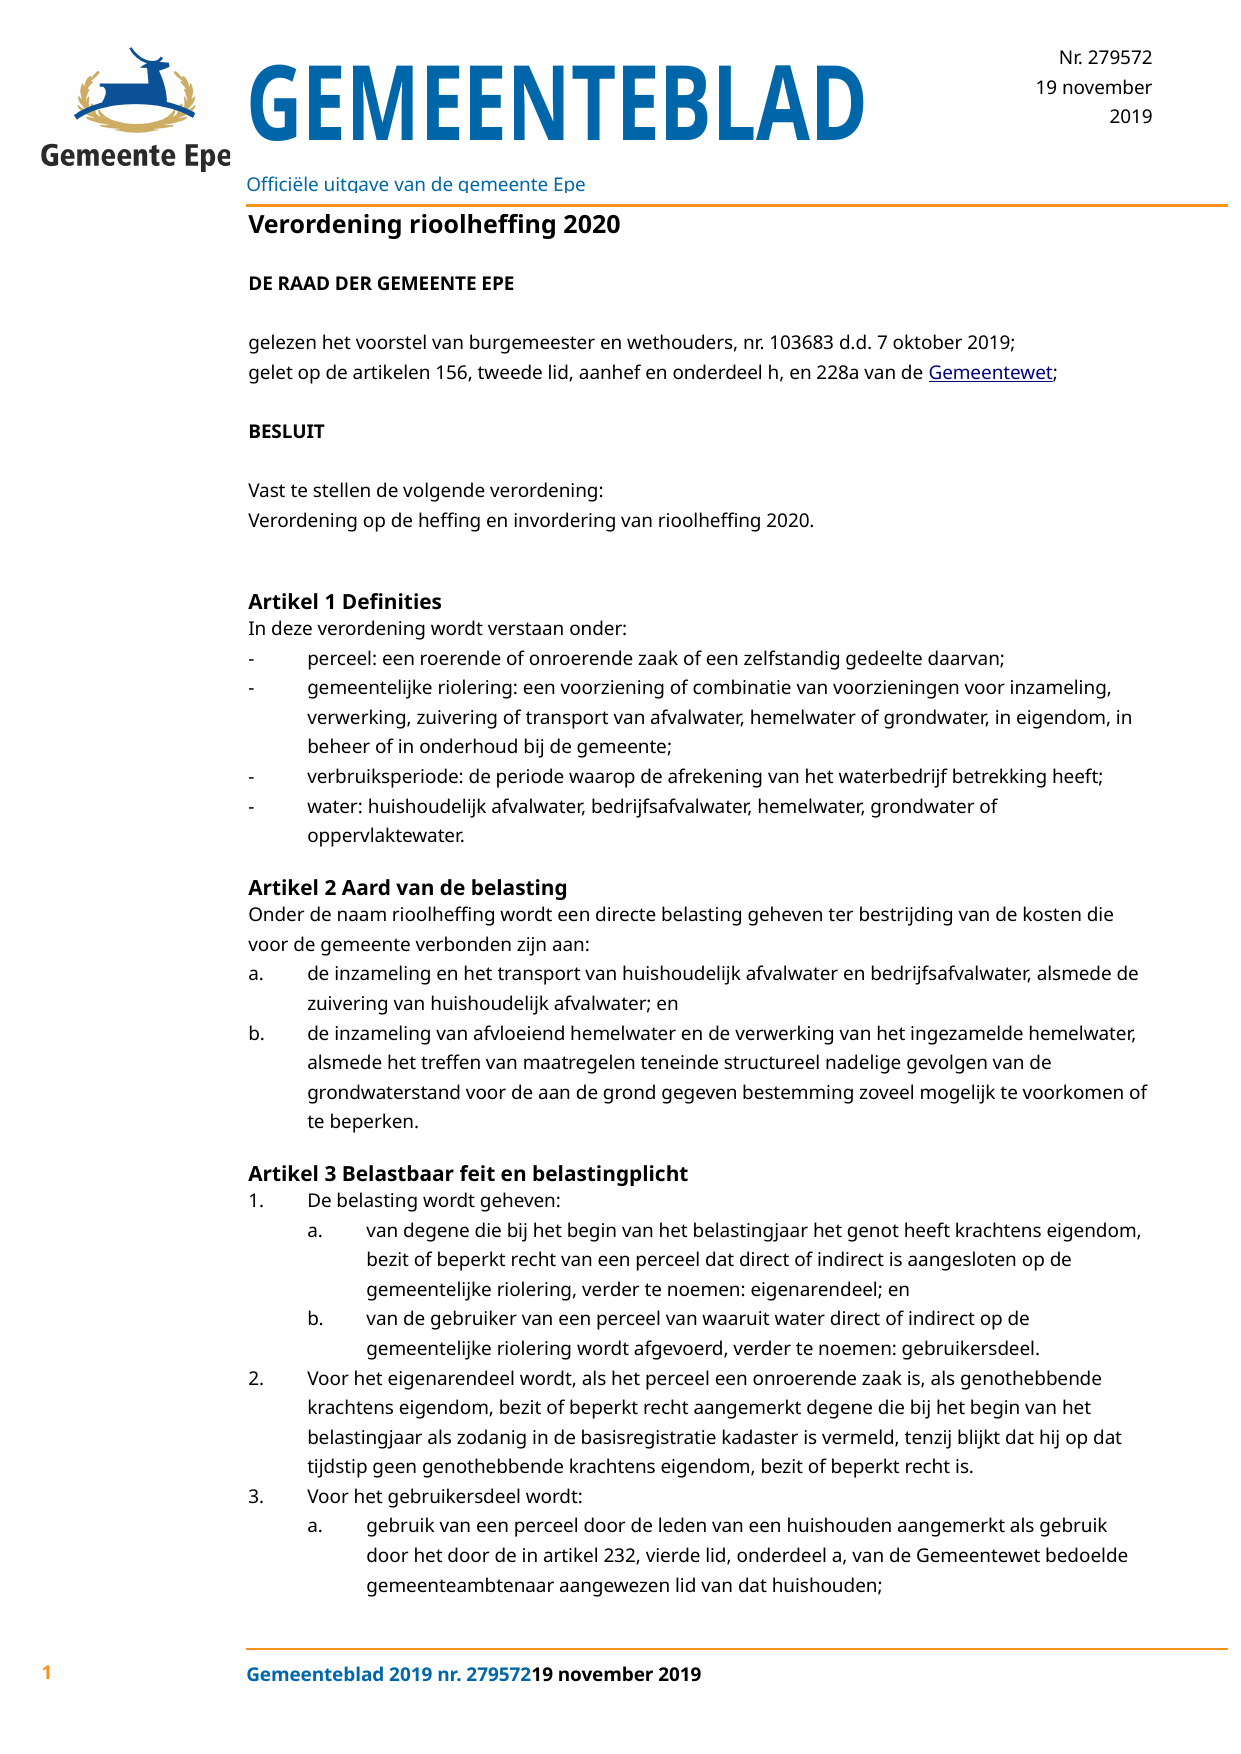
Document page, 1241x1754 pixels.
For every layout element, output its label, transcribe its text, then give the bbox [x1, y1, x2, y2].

text Verordening rioolheffing 2020 [248, 207, 1152, 241]
text DE RAAD DER GEMEENTE EPE [248, 270, 1152, 296]
text BESLUIT [248, 418, 1152, 444]
list van de gebruiker van een perceel van waaruit water direct of indirect op de gemeentelijke riolering wordt afgevoerd, verder te noemen: gebruikersdeel. [307, 1306, 1152, 1361]
text gelet op de artikelen 156, tweede lid, aanhef en onderdeel h, en 228a van de Gemeentewet; [248, 359, 1152, 385]
list gebruik van een perceel door de leden van een huishouden aangemerkt als gebruik door het door de in artikel 232, vierde lid, onderdeel a, van de Gemeentewet bedoelde gemeenteambtenaar aangewezen lid van dat huishouden; [307, 1513, 1152, 1598]
list Voor het gebruikersdeel wordt: [248, 1483, 1152, 1509]
text Artikel 2 Aard van de belasting [248, 873, 1152, 901]
list Voor het eigenarendeel wordt, als het perceel een onroerende zaak is, als genothebbende krachtens eigendom, bezit of beperkt recht aangemerkt degene die bij het begin van het belastingjaar als zodanig in de basisregistratie kadaster is vermeld, tenzij blijkt dat hij op dat tijdstip geen genothebbende krachtens eigendom, bezit of beperkt recht is. [248, 1365, 1152, 1479]
text Onder de naam rioolheffing wordt een directe belasting geheven ter bestrijding van de kosten die voor de gemeente verbonden zijn aan: [248, 901, 1152, 957]
picture [41, 47, 231, 172]
text Vast te stellen de volgende verordening: [248, 477, 1152, 503]
text gelezen het voorstel van burgemeester en wethouders, nr. 103683 d.d. 7 oktober 2019; [248, 329, 1152, 355]
list van degene die bij het begin van het belastingjaar het genot heeft krachtens eigendom, bezit of beperkt recht van een perceel dat direct of indirect is aangesloten op de gemeentelijke riolering, verder te noemen: eigenarendeel; en [307, 1217, 1152, 1302]
list water: huishoudelijk afvalwater, bedrijfsafvalwater, hemelwater, grondwater of oppervlaktewater. [248, 793, 1152, 848]
list gemeentelijke riolering: een voorziening of combinatie van voorzieningen voor inzameling, verwerking, zuivering of transport van afvalwater, hemelwater of grondwater, in eigendom, in beheer of in onderhoud bij de gemeente; [248, 674, 1152, 759]
list verbruiksperiode: de periode waarop de afrekening van het waterbedrijf betrekking heeft; [248, 763, 1152, 789]
list de inzameling van afvloeiend hemelwater en de verwerking van het ingezamelde hemelwater, alsmede het treffen van maatregelen teneinde structureel nadelige gevolgen van de grondwaterstand voor de aan de grond gegeven bestemming zoveel mogelijk te voorkomen of te beperken. [248, 1020, 1152, 1134]
text Artikel 1 Definities [248, 587, 1152, 615]
text Artikel 3 Belastbaar feit en belastingplicht [248, 1159, 1152, 1187]
list perceel: een roerende of onroerende zaak of een zelfstandig gedeelte daarvan; [248, 645, 1152, 671]
list De belasting wordt geheven: [248, 1187, 1152, 1213]
text In deze verordening wordt verstaan onder: [248, 615, 1152, 641]
text Verordening op de heffing en invordering van rioolheffing 2020. [248, 507, 1152, 533]
list de inzameling en het transport van huishoudelijk afvalwater en bedrijfsafvalwater, alsmede de zuivering van huishoudelijk afvalwater; en [248, 961, 1152, 1016]
